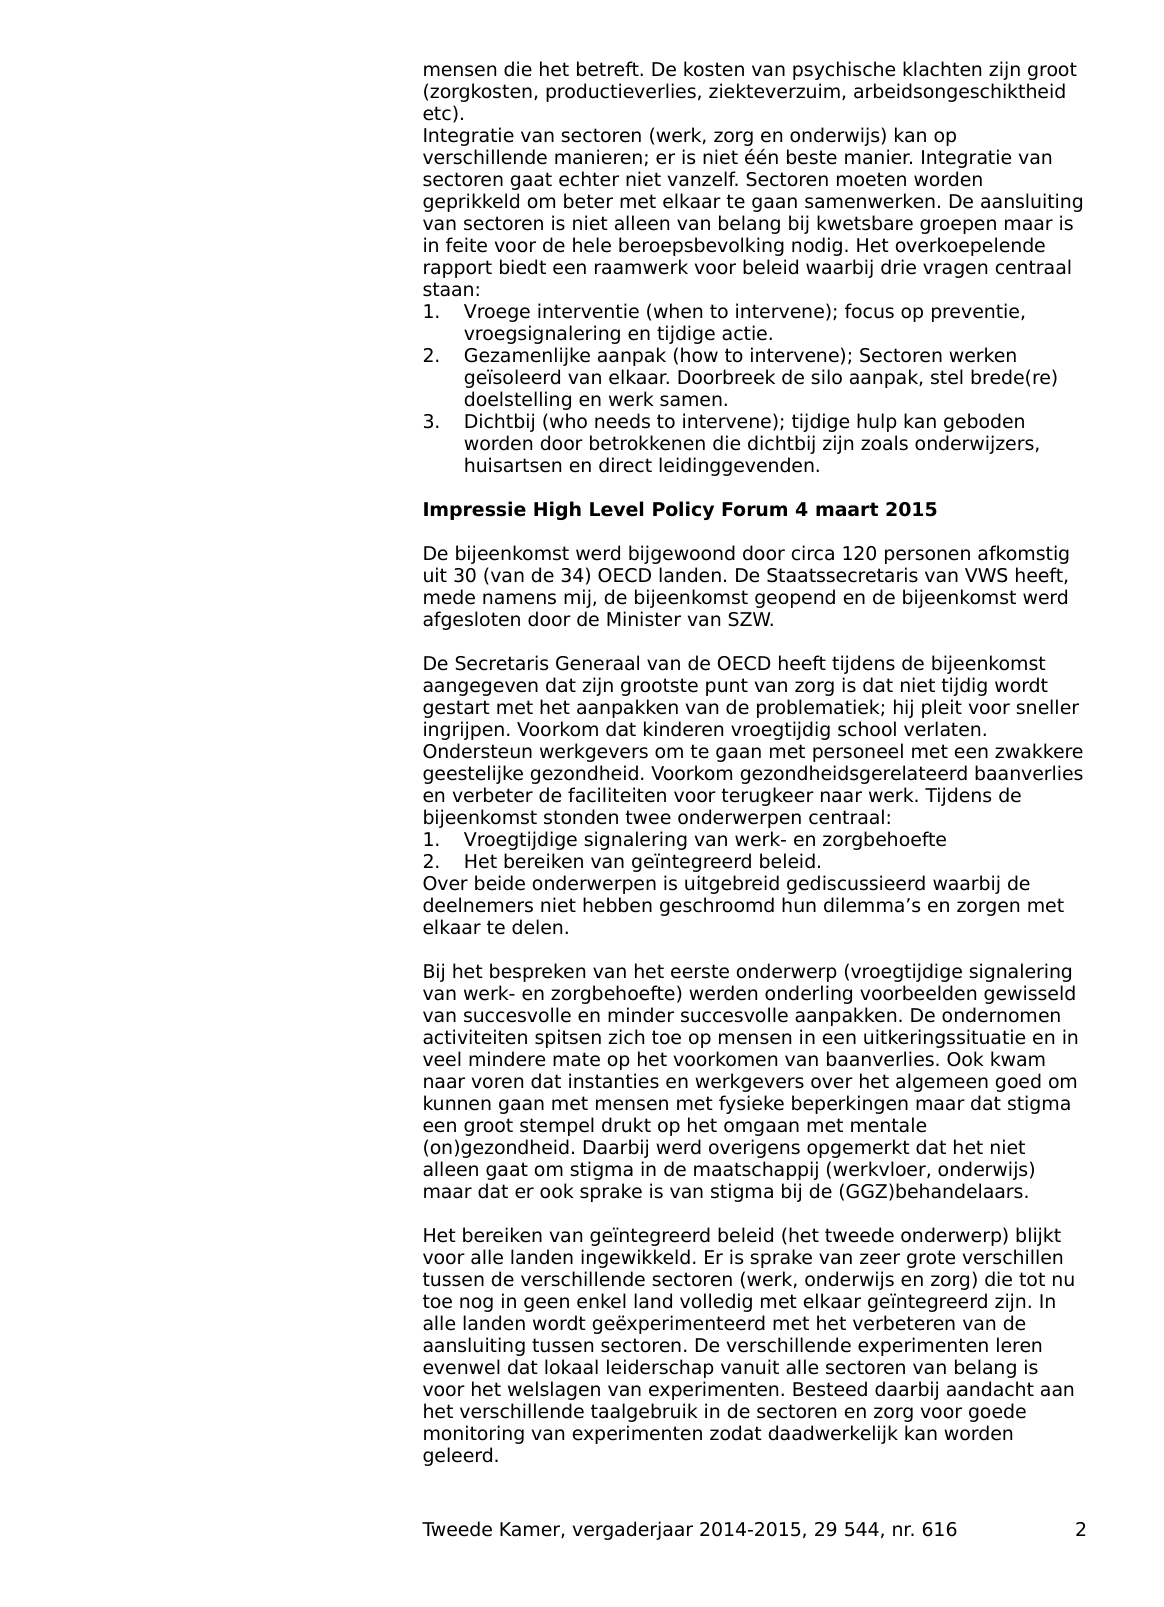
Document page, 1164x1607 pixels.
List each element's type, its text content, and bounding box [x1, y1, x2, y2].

text Integratie van sectoren (werk, zorg en onderwijs) kan op verschillende manieren; er is niet één beste manier. Integratie van sectoren gaat echter niet vanzelf. Sectoren moeten worden geprikkeld om beter met elkaar te gaan samenwerken. De aansluiting van sectoren is niet alleen van belang bij kwetsbare groepen maar is in feite voor de hele beroepsbevolking nodig. Het overkoepelende rapport biedt een raamwerk voor beleid waarbij drie vragen centraal staan: [422, 125, 1087, 301]
text 1. Vroegtijdige signalering van werk- en zorgbehoefte [422, 829, 1087, 851]
text Bij het bespreken van het eerste onderwerp (vroegtijdige signalering van werk- en zorgbehoefte) werden onderling voorbeelden gewisseld van succesvolle en minder succesvolle aanpakken. De ondernomen activiteiten spitsen zich toe op mensen in een uitkeringssituatie en in veel mindere mate op het voorkomen van baanverlies. Ook kwam naar voren dat instanties en werkgevers over het algemeen goed om kunnen gaan met mensen met fysieke beperkingen maar dat stigma een groot stempel drukt op het omgaan met mentale (on)gezondheid. Daarbij werd overigens opgemerkt dat het niet alleen gaat om stigma in de maatschappij (werkvloer, onderwijs) maar dat er ook sprake is van stigma bij de (GGZ)behandelaars. [422, 961, 1087, 1203]
text Het bereiken van geïntegreerd beleid (het tweede onderwerp) blijkt voor alle landen ingewikkeld. Er is sprake van zeer grote verschillen tussen de verschillende sectoren (werk, onderwijs en zorg) die tot nu toe nog in geen enkel land volledig met elkaar geïntegreerd zijn. In alle landen wordt geëxperimenteerd met het verbeteren van de aansluiting tussen sectoren. De verschillende experimenten leren evenwel dat lokaal leiderschap vanuit alle sectoren van belang is voor het welslagen van experimenten. Besteed daarbij aandacht aan het verschillende taalgebruik in de sectoren en zorg voor goede monitoring van experimenten zodat daadwerkelijk kan worden geleerd. [422, 1225, 1087, 1467]
text De Secretaris Generaal van de OECD heeft tijdens de bijeenkomst aangegeven dat zijn grootste punt van zorg is dat niet tijdig wordt gestart met het aanpakken van de problematiek; hij pleit voor sneller ingrijpen. Voorkom dat kinderen vroegtijdig school verlaten. Ondersteun werkgevers om te gaan met personeel met een zwakkere geestelijke gezondheid. Voorkom gezondheidsgerelateerd baanverlies en verbeter de faciliteiten voor terugkeer naar werk. Tijdens de bijeenkomst stonden twee onderwerpen centraal: [422, 653, 1087, 829]
text 3. Dichtbij (who needs to intervene); tijdige hulp kan geboden worden door betrokkenen die dichtbij zijn zoals onderwijzers, huisartsen en direct leidinggevenden. [422, 411, 1087, 477]
text mensen die het betreft. De kosten van psychische klachten zijn groot (zorgkosten, productieverlies, ziekteverzuim, arbeidsongeschiktheid etc). [422, 59, 1087, 125]
text 2. Gezamenlijke aanpak (how to intervene); Sectoren werken geïsoleerd van elkaar. Doorbreek de silo aanpak, stel brede(re) doelstelling en werk samen. [422, 345, 1087, 411]
subtitle Impressie High Level Policy Forum 4 maart 2015 [422, 499, 1087, 521]
text De bijeenkomst werd bijgewoond door circa 120 personen afkomstig uit 30 (van de 34) OECD landen. De Staatssecretaris van VWS heeft, mede namens mij, de bijeenkomst geopend en de bijeenkomst werd afgesloten door de Minister van SZW. [422, 543, 1087, 631]
text 1. Vroege interventie (when to intervene); focus op preventie, vroegsignalering en tijdige actie. [422, 301, 1087, 345]
text Over beide onderwerpen is uitgebreid gediscussieerd waarbij de deelnemers niet hebben geschroomd hun dilemma’s en zorgen met elkaar te delen. [422, 873, 1087, 939]
text 2. Het bereiken van geïntegreerd beleid. [422, 851, 1087, 873]
